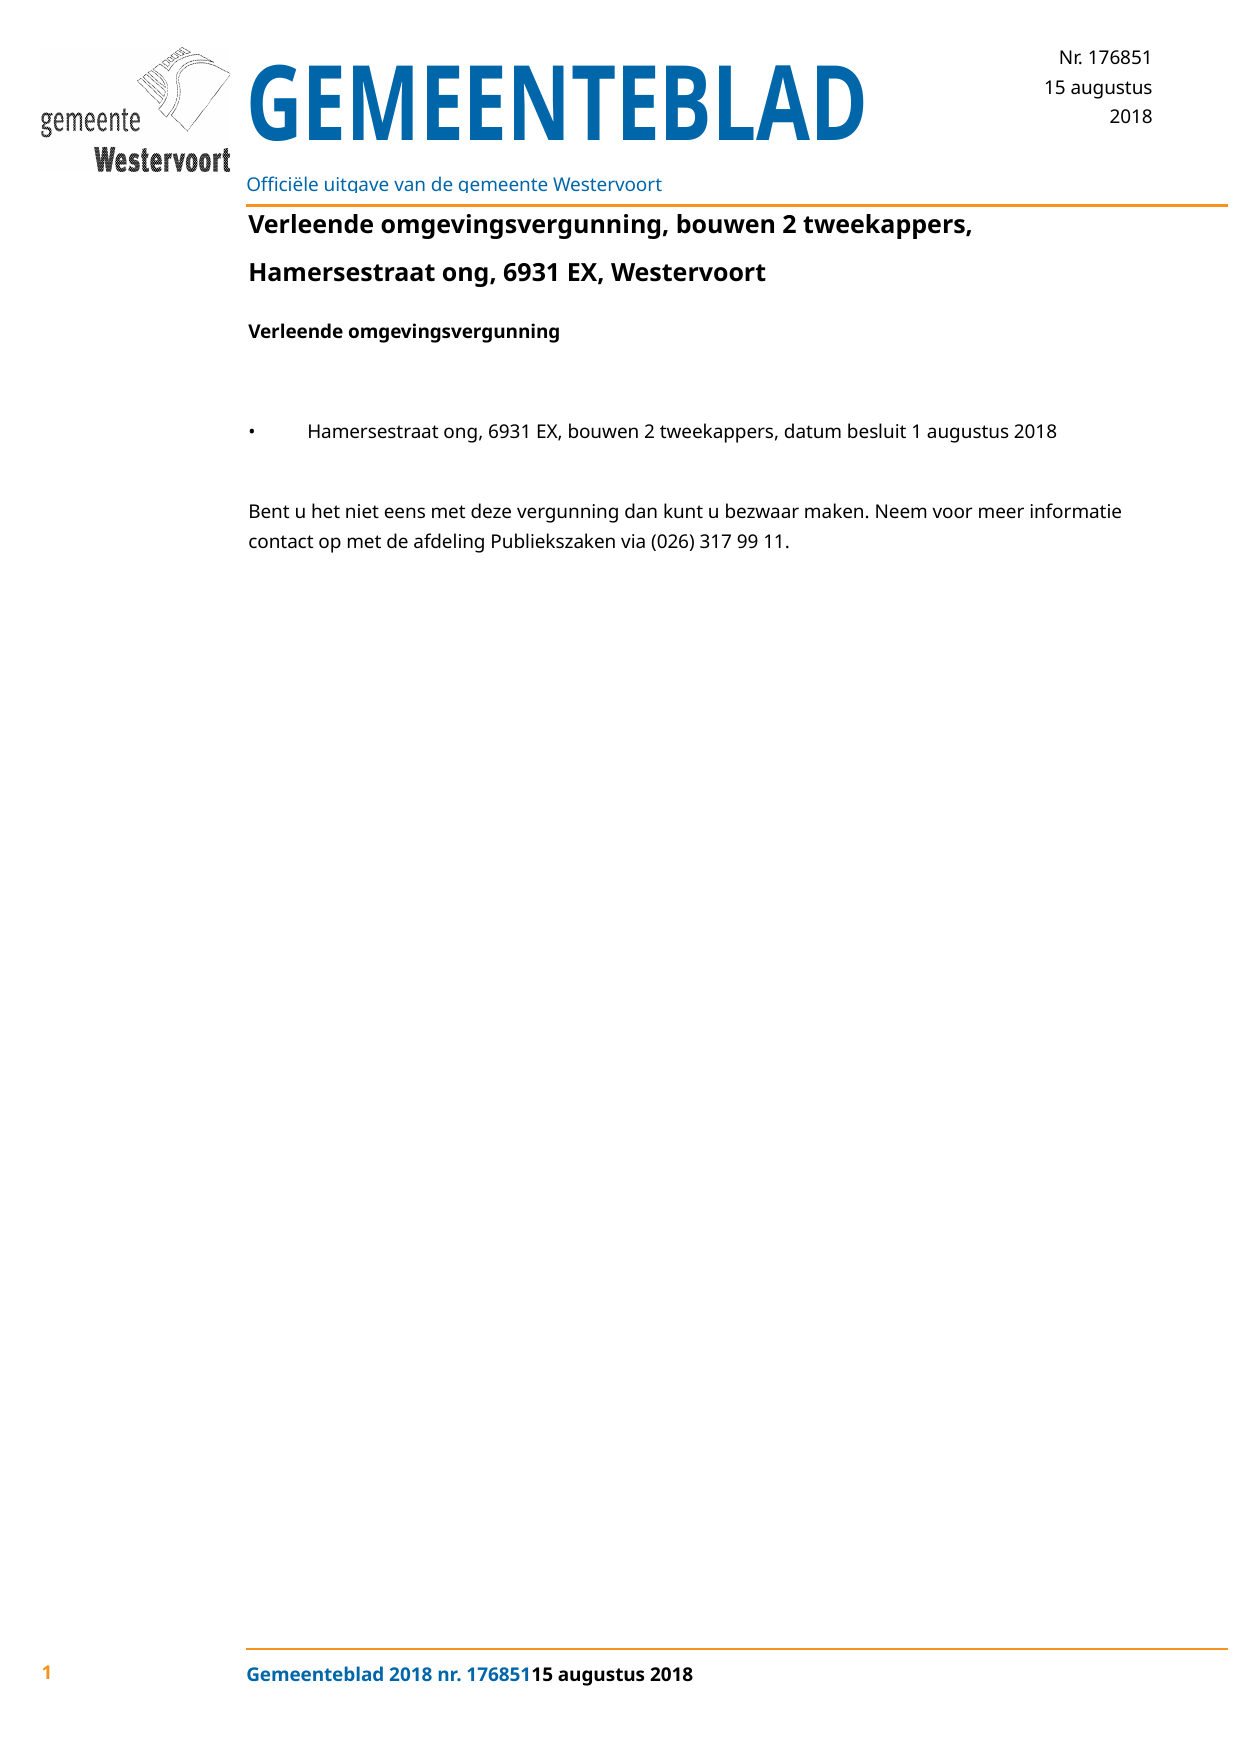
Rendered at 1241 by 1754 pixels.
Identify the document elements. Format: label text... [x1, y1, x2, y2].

picture [41, 47, 231, 172]
text Verleende omgevingsvergunning [248, 318, 1152, 344]
text Bent u het niet eens met deze vergunning dan kunt u bezwaar maken. Neem voor meer informatie contact op met de afdeling Publiekszaken via (026) 317 99 11. [248, 499, 1152, 554]
text Verleende omgevingsvergunning, bouwen 2 tweekappers, Hamersestraat ong, 6931 EX, Westervoort [248, 207, 1152, 288]
list Hamersestraat ong, 6931 EX, bouwen 2 tweekappers, datum besluit 1 augustus 2018 [248, 419, 1152, 444]
